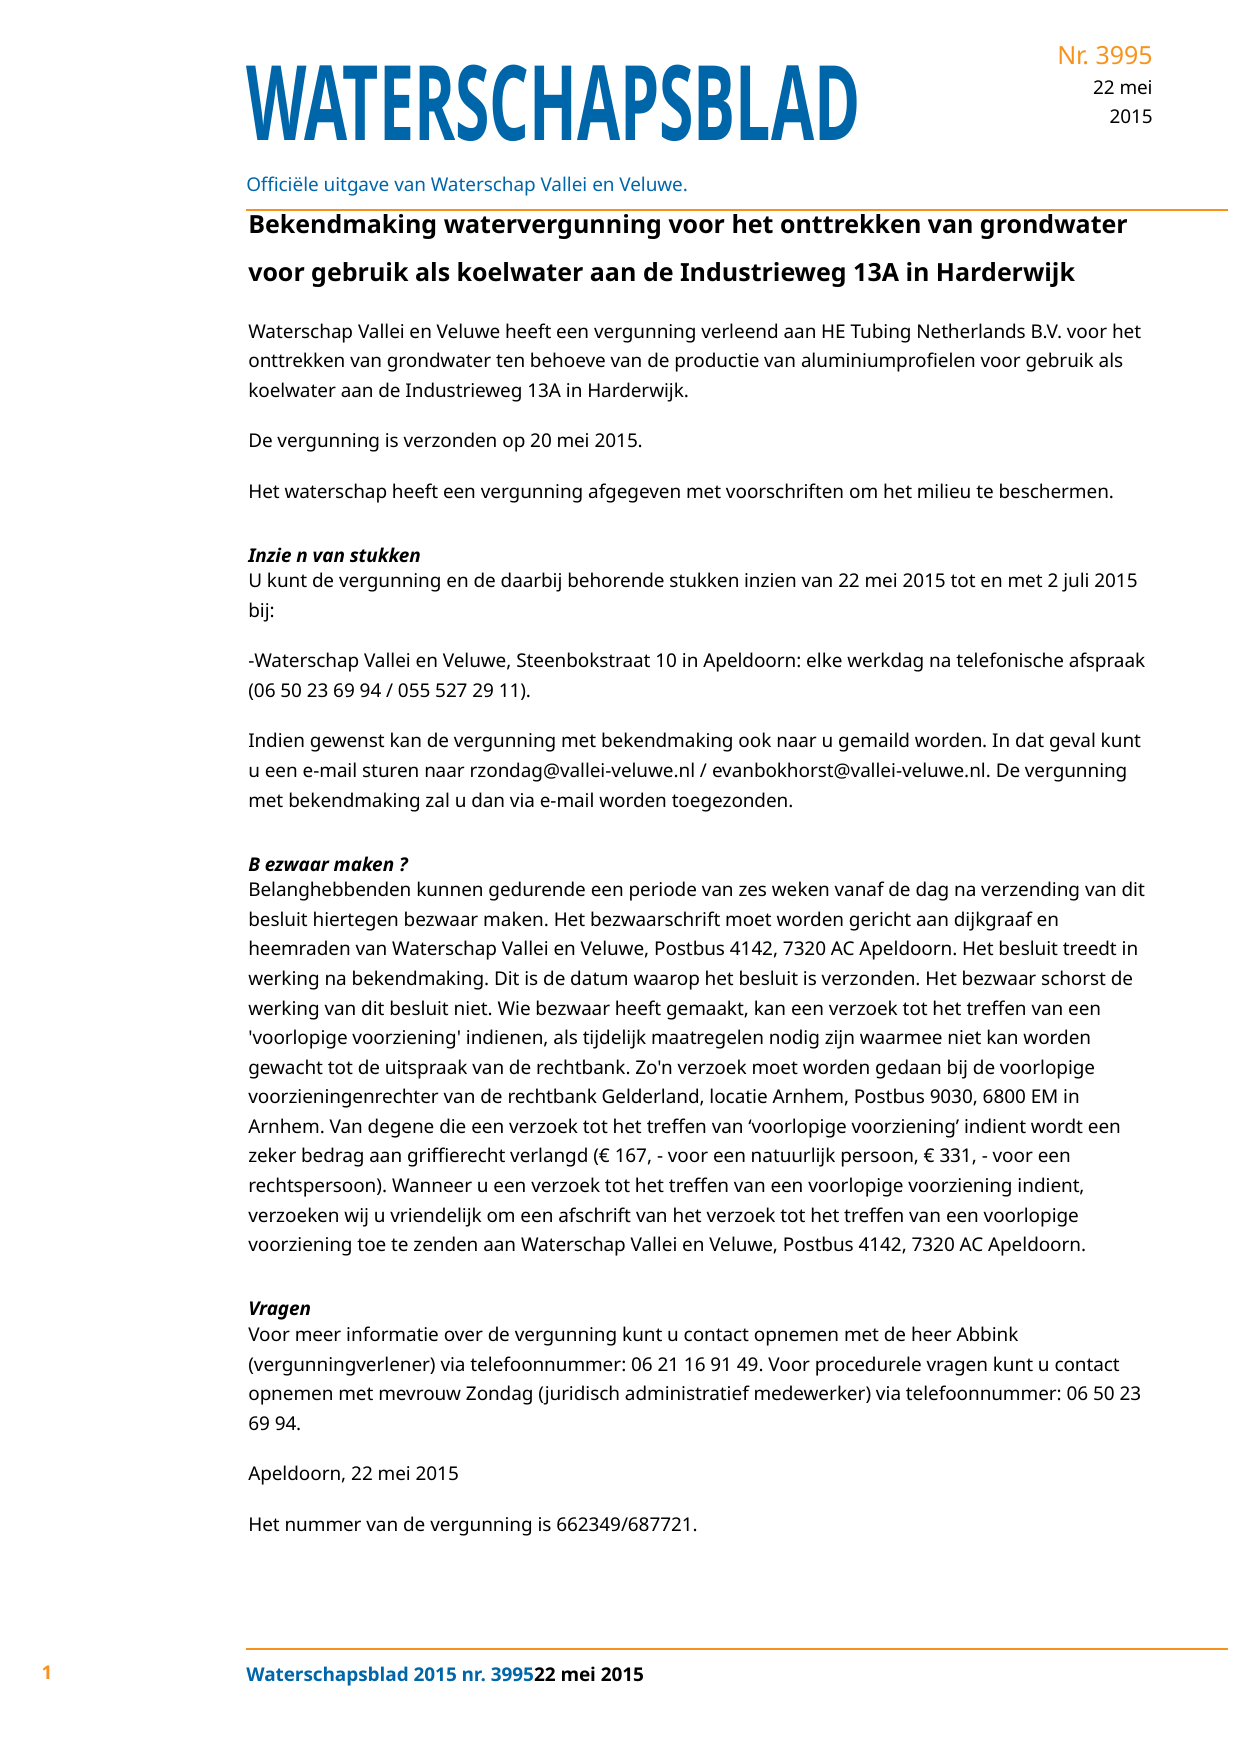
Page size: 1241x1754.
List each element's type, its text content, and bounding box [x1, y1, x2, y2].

text Belanghebbenden kunnen gedurende een periode van zes weken vanaf de dag na verzending van dit besluit hiertegen bezwaar maken. Het bezwaarschrift moet worden gericht aan dijkgraaf en heemraden van Waterschap Vallei en Veluwe, Postbus 4142, 7320 AC Apeldoorn. Het besluit treedt in werking na bekendmaking. Dit is de datum waarop het besluit is verzonden. Het bezwaar schorst de werking van dit besluit niet. Wie bezwaar heeft gemaakt, kan een verzoek tot het treffen van een 'voorlopige voorziening' indienen, als tijdelijk maatregelen nodig zijn waarmee niet kan worden gewacht tot de uitspraak van de rechtbank. Zo'n verzoek moet worden gedaan bij de voorlopige voorzieningenrechter van de rechtbank Gelderland, locatie Arnhem, Postbus 9030, 6800 EM in Arnhem. Van degene die een verzoek tot het treffen van ‘voorlopige voorziening’ indient wordt een zeker bedrag aan griffierecht verlangd (€ 167, - voor een natuurlijk persoon, € 331, - voor een rechtspersoon). Wanneer u een verzoek tot het treffen van een voorlopige voorziening indient, verzoeken wij u vriendelijk om een afschrift van het verzoek tot het treffen van een voorlopige voorziening toe te zenden aan Waterschap Vallei en Veluwe, Postbus 4142, 7320 AC Apeldoorn. [248, 876, 1152, 1257]
text Voor meer informatie over de vergunning kunt u contact opnemen met de heer Abbink (vergunningverlener) via telefoonnummer: 06 21 16 91 49. Voor procedurele vragen kunt u contact opnemen met mevrouw Zondag (juridisch administratief medewerker) via telefoonnummer: 06 50 23 69 94. [248, 1321, 1152, 1436]
text Het nummer van de vergunning is 662349/687721. [248, 1511, 1152, 1536]
text Waterschap Vallei en Veluwe heeft een vergunning verleend aan HE Tubing Netherlands B.V. voor het onttrekken van grondwater ten behoeve van de productie van aluminiumprofielen voor gebruik als koelwater aan de Industrieweg 13A in Harderwijk. [248, 318, 1152, 403]
text -Waterschap Vallei en Veluwe, Steenbokstraat 10 in Apeldoorn: elke werkdag na telefonische afspraak (06 50 23 69 94 / 055 527 29 11). [248, 648, 1152, 703]
text Indien gewenst kan de vergunning met bekendmaking ook naar u gemaild worden. In dat geval kunt u een e-mail sturen naar rzondag@vallei-veluwe.nl / evanbokhorst@vallei-veluwe.nl. De vergunning met bekendmaking zal u dan via e-mail worden toegezonden. [248, 728, 1152, 812]
text B ezwaar maken ? [248, 851, 1152, 876]
text Inzie n van stukken [248, 542, 1152, 568]
picture [41, 47, 231, 172]
text U kunt de vergunning en de daarbij behorende stukken inzien van 22 mei 2015 tot en met 2 juli 2015 bij: [248, 568, 1152, 623]
text Het waterschap heeft een vergunning afgegeven met voorschriften om het milieu te beschermen. [248, 478, 1152, 504]
text Bekendmaking watervergunning voor het onttrekken van grondwater voor gebruik als koelwater aan de Industrieweg 13A in Harderwijk [248, 211, 1152, 288]
text Apeldoorn, 22 mei 2015 [248, 1460, 1152, 1486]
text De vergunning is verzonden op 20 mei 2015. [248, 427, 1152, 453]
text Vragen [248, 1295, 1152, 1321]
